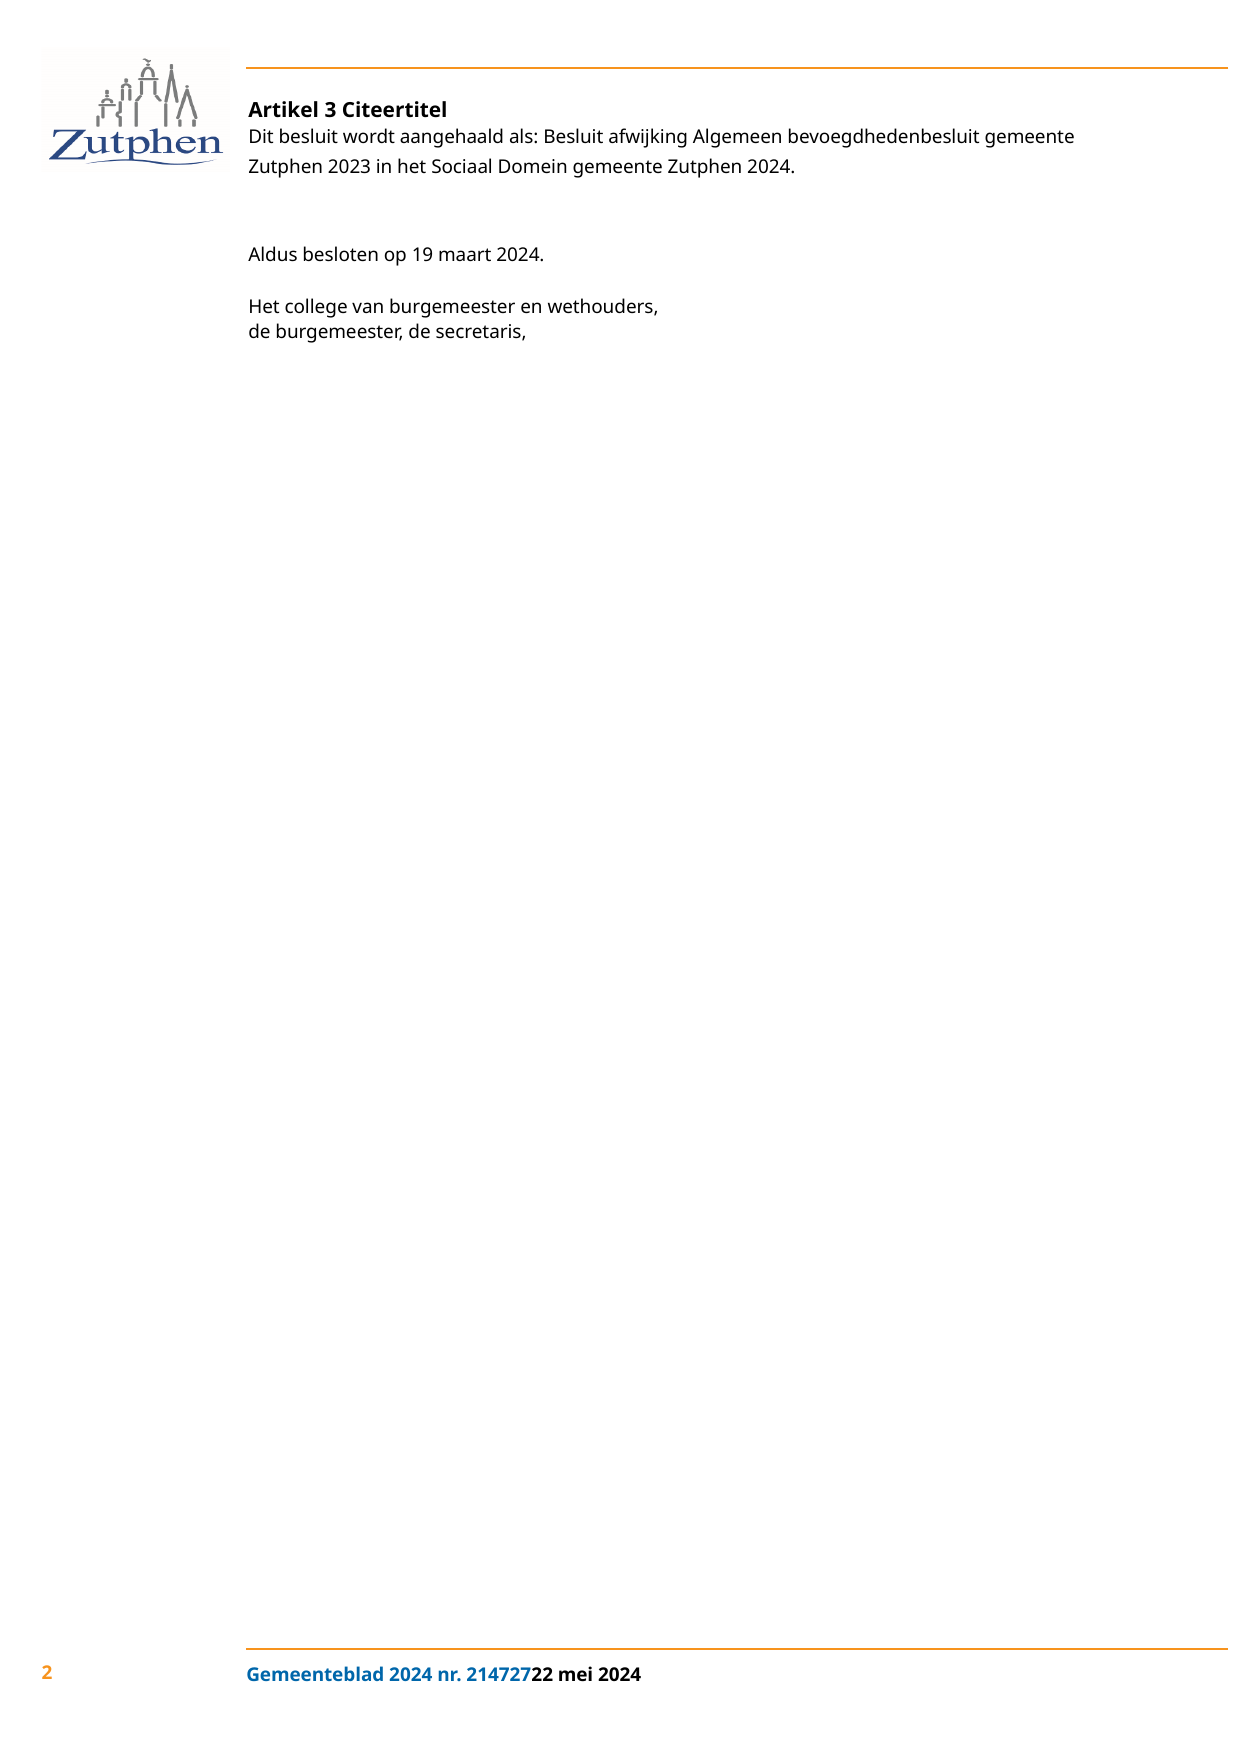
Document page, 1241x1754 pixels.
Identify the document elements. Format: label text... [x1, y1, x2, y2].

text de burgemeester, de secretaris, [248, 319, 1152, 344]
text Aldus besloten op 19 maart 2024. [248, 242, 1152, 267]
picture [41, 47, 231, 172]
text Het college van burgemeester en wethouders, [248, 293, 1152, 319]
text Artikel 3 Citeertitel [248, 95, 1152, 123]
text Dit besluit wordt aangehaald als: Besluit afwijking Algemeen bevoegdhedenbesluit gemeente Zutphen 2023 in het Sociaal Domein gemeente Zutphen 2024. [248, 123, 1152, 178]
